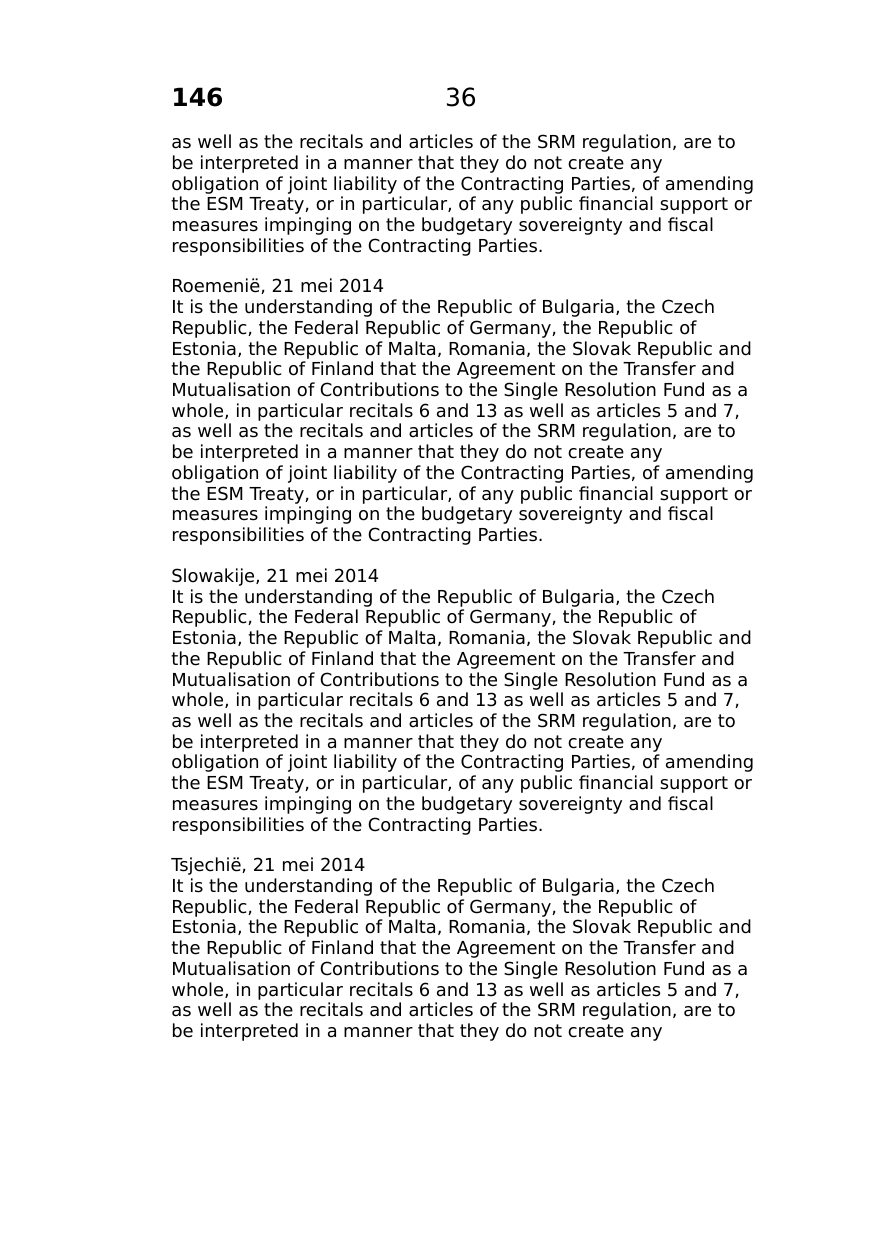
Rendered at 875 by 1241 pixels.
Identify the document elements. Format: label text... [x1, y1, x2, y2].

text It is the understanding of the Republic of Bulgaria, the Czech Republic, the Federal Republic of Germany, the Republic of Estonia, the Republic of Malta, Romania, the Slovak Republic and the Republic of Finland that the Agreement on the Transfer and Mutualisation of Contributions to the Single Resolution Fund as a whole, in particular recitals 6 and 13 as well as articles 5 and 7, as well as the recitals and articles of the SRM regulation, are to be interpreted in a manner that they do not create any [171, 876, 756, 1042]
text as well as the recitals and articles of the SRM regulation, are to be interpreted in a manner that they do not create any obligation of joint liability of the Contracting Parties, of amending the ESM Treaty, or in particular, of any public financial support or measures impinging on the budgetary sovereignty and fiscal responsibilities of the Contracting Parties. [171, 132, 756, 256]
text It is the understanding of the Republic of Bulgaria, the Czech Republic, the Federal Republic of Germany, the Republic of Estonia, the Republic of Malta, Romania, the Slovak Republic and the Republic of Finland that the Agreement on the Transfer and Mutualisation of Contributions to the Single Resolution Fund as a whole, in particular recitals 6 and 13 as well as articles 5 and 7, as well as the recitals and articles of the SRM regulation, are to be interpreted in a manner that they do not create any obligation of joint liability of the Contracting Parties, of amending the ESM Treaty, or in particular, of any public financial support or measures impinging on the budgetary sovereignty and fiscal responsibilities of the Contracting Parties. [171, 297, 756, 546]
text It is the understanding of the Republic of Bulgaria, the Czech Republic, the Federal Republic of Germany, the Republic of Estonia, the Republic of Malta, Romania, the Slovak Republic and the Republic of Finland that the Agreement on the Transfer and Mutualisation of Contributions to the Single Resolution Fund as a whole, in particular recitals 6 and 13 as well as articles 5 and 7, as well as the recitals and articles of the SRM regulation, are to be interpreted in a manner that they do not create any obligation of joint liability of the Contracting Parties, of amending the ESM Treaty, or in particular, of any public financial support or measures impinging on the budgetary sovereignty and fiscal responsibilities of the Contracting Parties. [171, 586, 756, 835]
text Roemenië, 21 mei 2014 [171, 276, 756, 297]
text Tsjechië, 21 mei 2014 [171, 855, 756, 876]
text Slowakije, 21 mei 2014 [171, 566, 756, 586]
